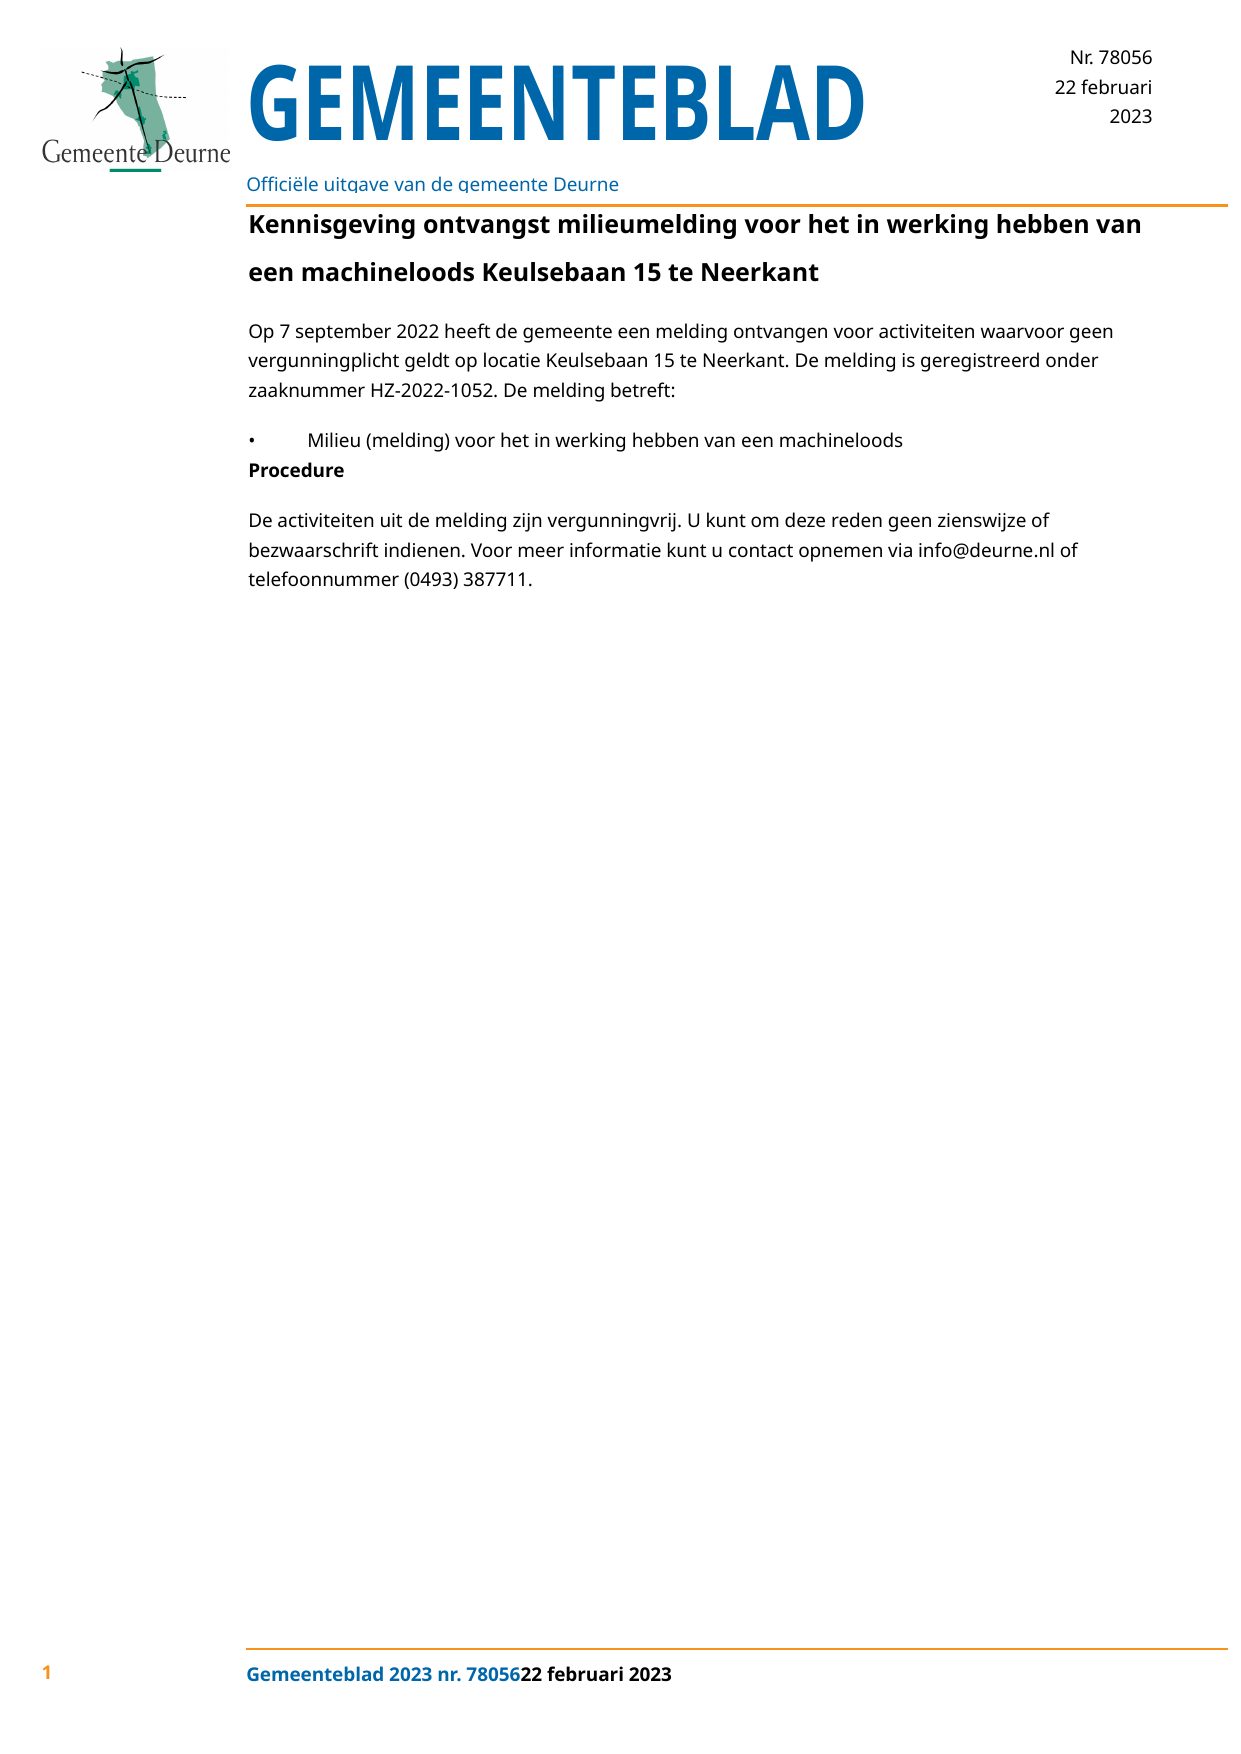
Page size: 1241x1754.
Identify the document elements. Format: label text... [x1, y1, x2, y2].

text Op 7 september 2022 heeft de gemeente een melding ontvangen voor activiteiten waarvoor geen vergunningplicht geldt op locatie Keulsebaan 15 te Neerkant. De melding is geregistreerd onder zaaknummer HZ-2022-1052. De melding betreft: [248, 318, 1152, 403]
list Milieu (melding) voor het in werking hebben van een machineloods [248, 427, 1152, 453]
picture [41, 47, 231, 172]
text Kennisgeving ontvangst milieumelding voor het in werking hebben van een machineloods Keulsebaan 15 te Neerkant [248, 207, 1152, 288]
text Procedure [248, 457, 1152, 483]
text De activiteiten uit de melding zijn vergunningvrij. U kunt om deze reden geen zienswijze of bezwaarschrift indienen. Voor meer informatie kunt u contact opnemen via info@deurne.nl of telefoonnummer (0493) 387711. [248, 507, 1152, 592]
